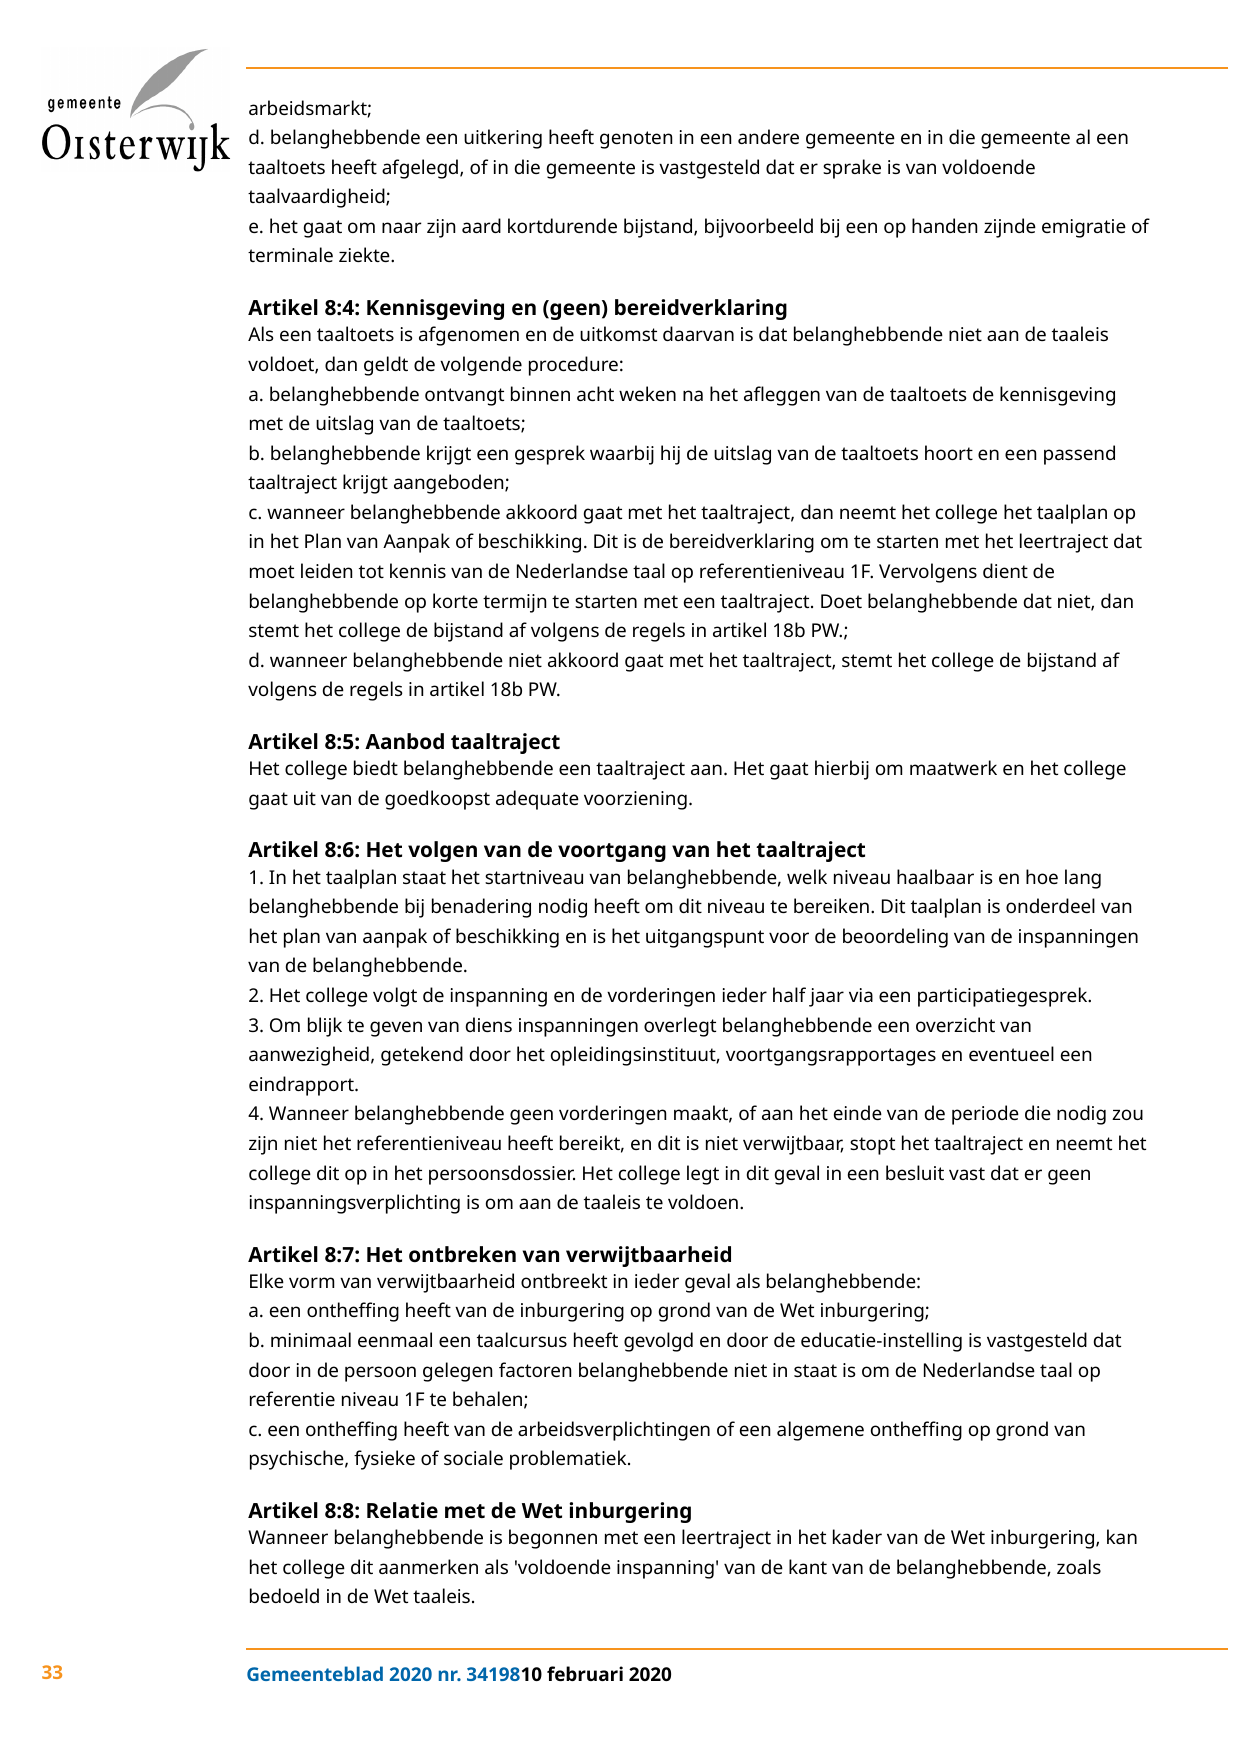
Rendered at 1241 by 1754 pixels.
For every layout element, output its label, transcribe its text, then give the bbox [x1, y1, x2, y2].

text 2. Het college volgt de inspanning en de vorderingen ieder half jaar via een participatiegesprek. [248, 982, 1152, 1008]
text a. belanghebbende ontvangt binnen acht weken na het afleggen van de taaltoets de kennisgeving met de uitslag van de taaltoets; [248, 381, 1152, 436]
text 4. Wanneer belanghebbende geen vorderingen maakt, of aan het einde van de periode die nodig zou zijn niet het referentieniveau heeft bereikt, en dit is niet verwijtbaar, stopt het taaltraject en neemt het college dit op in het persoonsdossier. Het college legt in dit geval in een besluit vast dat er geen inspanningsverplichting is om aan de taaleis te voldoen. [248, 1101, 1152, 1215]
text Elke vorm van verwijtbaarheid ontbreekt in ieder geval als belanghebbende: [248, 1268, 1152, 1294]
text Artikel 8:5: Aanbod taaltraject [248, 727, 1152, 755]
text Artikel 8:6: Het volgen van de voortgang van het taaltraject [248, 835, 1152, 864]
text Wanneer belanghebbende is begonnen met een leertraject in het kader van de Wet inburgering, kan het college dit aanmerken als 'voldoende inspanning' van de kant van de belanghebbende, zoals bedoeld in de Wet taaleis. [248, 1524, 1152, 1609]
text b. minimaal eenmaal een taalcursus heeft gevolgd en door de educatie-instelling is vastgesteld dat door in de persoon gelegen factoren belanghebbende niet in staat is om de Nederlandse taal op referentie niveau 1F te behalen; [248, 1327, 1152, 1412]
text c. wanneer belanghebbende akkoord gaat met het taaltraject, dan neemt het college het taalplan op in het Plan van Aanpak of beschikking. Dit is de bereidverklaring om te starten met het leertraject dat moet leiden tot kennis van de Nederlandse taal op referentieniveau 1F. Vervolgens dient de belanghebbende op korte termijn te starten met een taaltraject. Doet belanghebbende dat niet, dan stemt het college de bijstand af volgens de regels in artikel 18b PW.; [248, 499, 1152, 643]
text d. wanneer belanghebbende niet akkoord gaat met het taaltraject, stemt het college de bijstand af volgens de regels in artikel 18b PW. [248, 647, 1152, 702]
text 1. In het taalplan staat het startniveau van belanghebbende, welk niveau haalbaar is en hoe lang belanghebbende bij benadering nodig heeft om dit niveau te bereiken. Dit taalplan is onderdeel van het plan van aanpak of beschikking en is het uitgangspunt voor de beoordeling van de inspanningen van de belanghebbende. [248, 864, 1152, 978]
picture [41, 47, 231, 172]
text 3. Om blijk te geven van diens inspanningen overlegt belanghebbende een overzicht van aanwezigheid, getekend door het opleidingsinstituut, voortgangsrapportages en eventueel een eindrapport. [248, 1012, 1152, 1097]
text a. een ontheffing heeft van de inburgering op grond van de Wet inburgering; [248, 1298, 1152, 1323]
text Het college biedt belanghebbende een taaltraject aan. Het gaat hierbij om maatwerk en het college gaat uit van de goedkoopst adequate voorziening. [248, 755, 1152, 811]
text arbeidsmarkt; [248, 95, 1152, 121]
text Artikel 8:4: Kennisgeving en (geen) bereidverklaring [248, 293, 1152, 322]
text e. het gaat om naar zijn aard kortdurende bijstand, bijvoorbeeld bij een op handen zijnde emigratie of terminale ziekte. [248, 213, 1152, 268]
text b. belanghebbende krijgt een gesprek waarbij hij de uitslag van de taaltoets hoort en een passend taaltraject krijgt aangeboden; [248, 440, 1152, 495]
text Artikel 8:8: Relatie met de Wet inburgering [248, 1496, 1152, 1524]
text d. belanghebbende een uitkering heeft genoten in een andere gemeente en in die gemeente al een taaltoets heeft afgelegd, of in die gemeente is vastgesteld dat er sprake is van voldoende taalvaardigheid; [248, 124, 1152, 209]
text c. een ontheffing heeft van de arbeidsverplichtingen of een algemene ontheffing op grond van psychische, fysieke of sociale problematiek. [248, 1416, 1152, 1471]
text Als een taaltoets is afgenomen en de uitkomst daarvan is dat belanghebbende niet aan de taaleis voldoet, dan geldt de volgende procedure: [248, 322, 1152, 377]
text Artikel 8:7: Het ontbreken van verwijtbaarheid [248, 1240, 1152, 1268]
